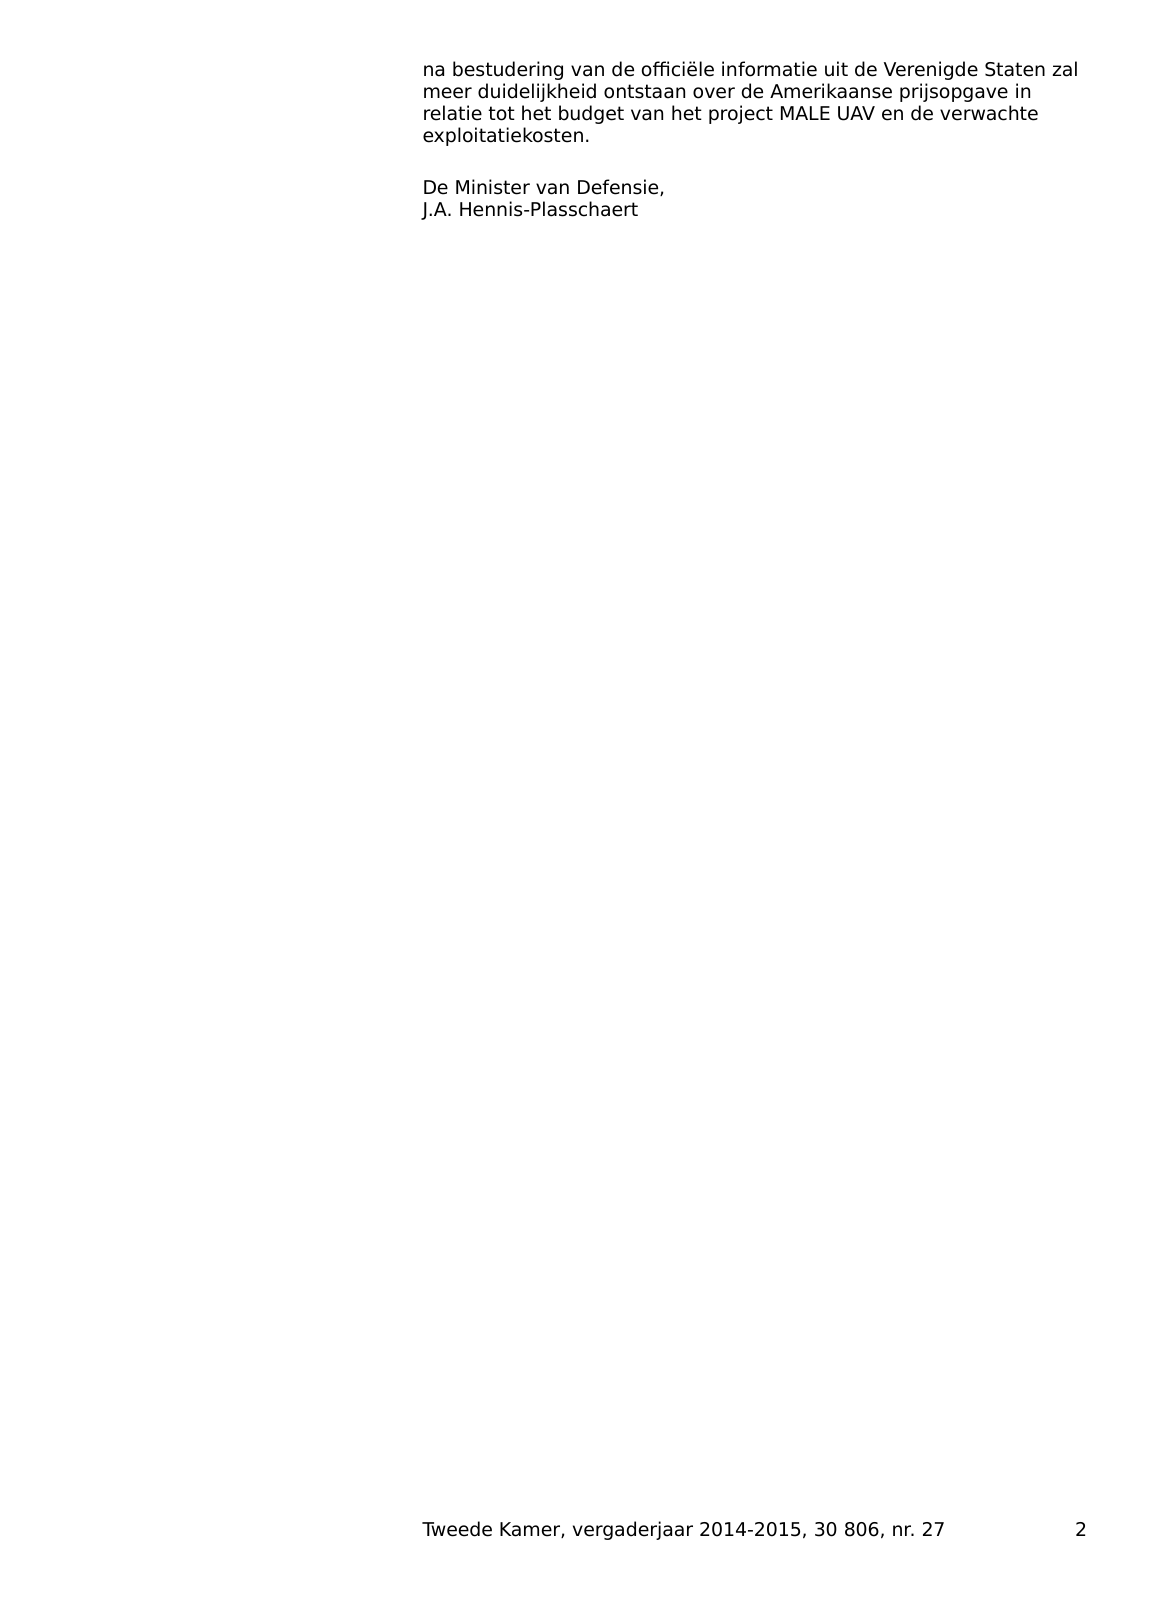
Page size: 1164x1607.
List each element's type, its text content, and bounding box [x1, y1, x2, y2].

text De Minister van Defensie, J.A. Hennis-Plasschaert [422, 177, 1087, 221]
text na bestudering van de officiële informatie uit de Verenigde Staten zal meer duidelijkheid ontstaan over de Amerikaanse prijsopgave in relatie tot het budget van het project MALE UAV en de verwachte exploitatiekosten. [422, 59, 1087, 147]
